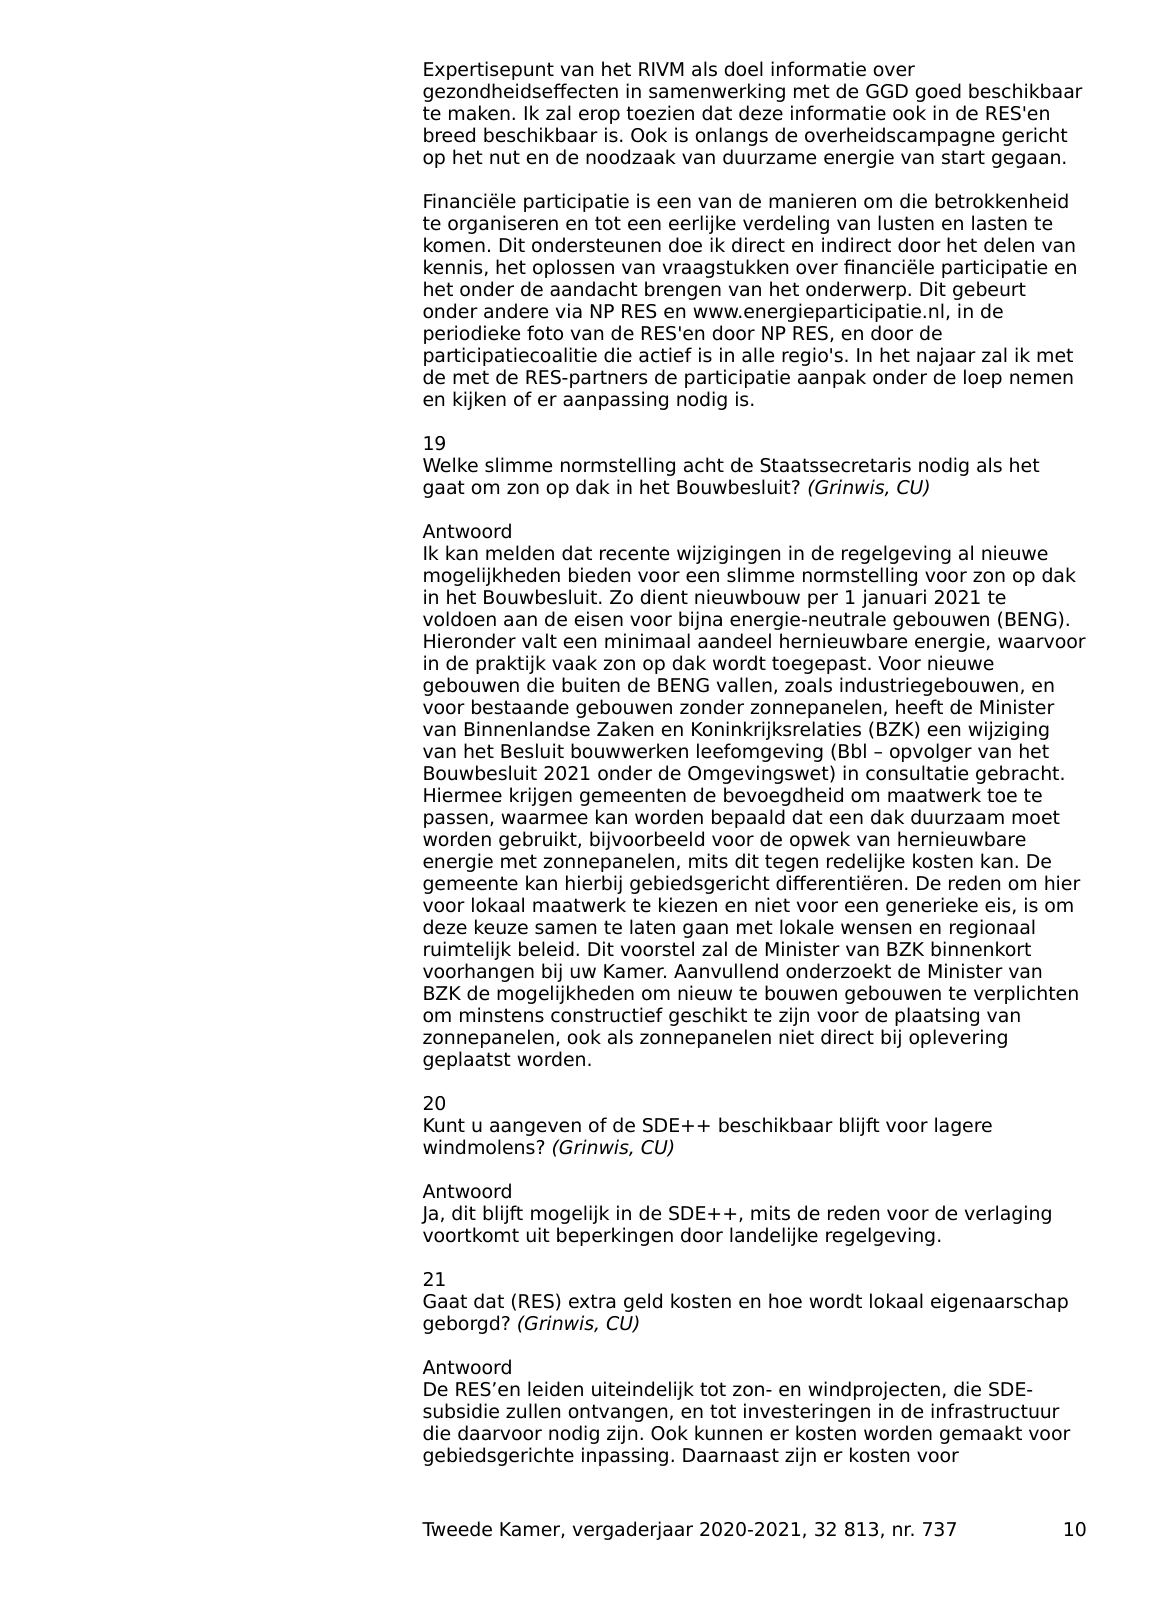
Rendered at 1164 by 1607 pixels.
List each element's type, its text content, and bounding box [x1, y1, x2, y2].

text De RES’en leiden uiteindelijk tot zon- en windprojecten, die SDE-subsidie zullen ontvangen, en tot investeringen in de infrastructuur die daarvoor nodig zijn. Ook kunnen er kosten worden gemaakt voor gebiedsgerichte inpassing. Daarnaast zijn er kosten voor [422, 1379, 1087, 1467]
text 20 [422, 1093, 1087, 1115]
text Gaat dat (RES) extra geld kosten en hoe wordt lokaal eigenaarschap geborgd? (Grinwis, CU) [422, 1291, 1087, 1335]
text Welke slimme normstelling acht de Staatssecretaris nodig als het gaat om zon op dak in het Bouwbesluit? (Grinwis, CU) [422, 455, 1087, 499]
text Antwoord [422, 1357, 1087, 1379]
text Antwoord [422, 1181, 1087, 1203]
text Ik kan melden dat recente wijzigingen in de regelgeving al nieuwe mogelijkheden bieden voor een slimme normstelling voor zon op dak in het Bouwbesluit. Zo dient nieuwbouw per 1 januari 2021 te voldoen aan de eisen voor bijna energie-neutrale gebouwen (BENG). Hieronder valt een minimaal aandeel hernieuwbare energie, waarvoor in de praktijk vaak zon op dak wordt toegepast. Voor nieuwe gebouwen die buiten de BENG vallen, zoals industriegebouwen, en voor bestaande gebouwen zonder zonnepanelen, heeft de Minister van Binnenlandse Zaken en Koninkrijksrelaties (BZK) een wijziging van het Besluit bouwwerken leefomgeving (Bbl – opvolger van het Bouwbesluit 2021 onder de Omgevingswet) in consultatie gebracht. Hiermee krijgen gemeenten de bevoegdheid om maatwerk toe te passen, waarmee kan worden bepaald dat een dak duurzaam moet worden gebruikt, bijvoorbeeld voor de opwek van hernieuwbare energie met zonnepanelen, mits dit tegen redelijke kosten kan. De gemeente kan hierbij gebiedsgericht differentiëren. De reden om hier voor lokaal maatwerk te kiezen en niet voor een generieke eis, is om deze keuze samen te laten gaan met lokale wensen en regionaal ruimtelijk beleid. Dit voorstel zal de Minister van BZK binnenkort voorhangen bij uw Kamer. Aanvullend onderzoekt de Minister van BZK de mogelijkheden om nieuw te bouwen gebouwen te verplichten om minstens constructief geschikt te zijn voor de plaatsing van zonnepanelen, ook als zonnepanelen niet direct bij oplevering geplaatst worden. [422, 543, 1087, 1071]
text 19 [422, 433, 1087, 455]
text Antwoord [422, 521, 1087, 543]
text 21 [422, 1269, 1087, 1291]
text Financiële participatie is een van de manieren om die betrokkenheid te organiseren en tot een eerlijke verdeling van lusten en lasten te komen. Dit ondersteunen doe ik direct en indirect door het delen van kennis, het oplossen van vraagstukken over financiële participatie en het onder de aandacht brengen van het onderwerp. Dit gebeurt onder andere via NP RES en www.energieparticipatie.nl, in de periodieke foto van de RES'en door NP RES, en door de participatiecoalitie die actief is in alle regio's. In het najaar zal ik met de met de RES-partners de participatie aanpak onder de loep nemen en kijken of er aanpassing nodig is. [422, 191, 1087, 411]
text Kunt u aangeven of de SDE++ beschikbaar blijft voor lagere windmolens? (Grinwis, CU) [422, 1115, 1087, 1159]
text Ja, dit blijft mogelijk in de SDE++, mits de reden voor de verlaging voortkomt uit beperkingen door landelijke regelgeving. [422, 1203, 1087, 1247]
text Expertisepunt van het RIVM als doel informatie over gezondheidseffecten in samenwerking met de GGD goed beschikbaar te maken. Ik zal erop toezien dat deze informatie ook in de RES'en breed beschikbaar is. Ook is onlangs de overheidscampagne gericht op het nut en de noodzaak van duurzame energie van start gegaan. [422, 59, 1087, 169]
